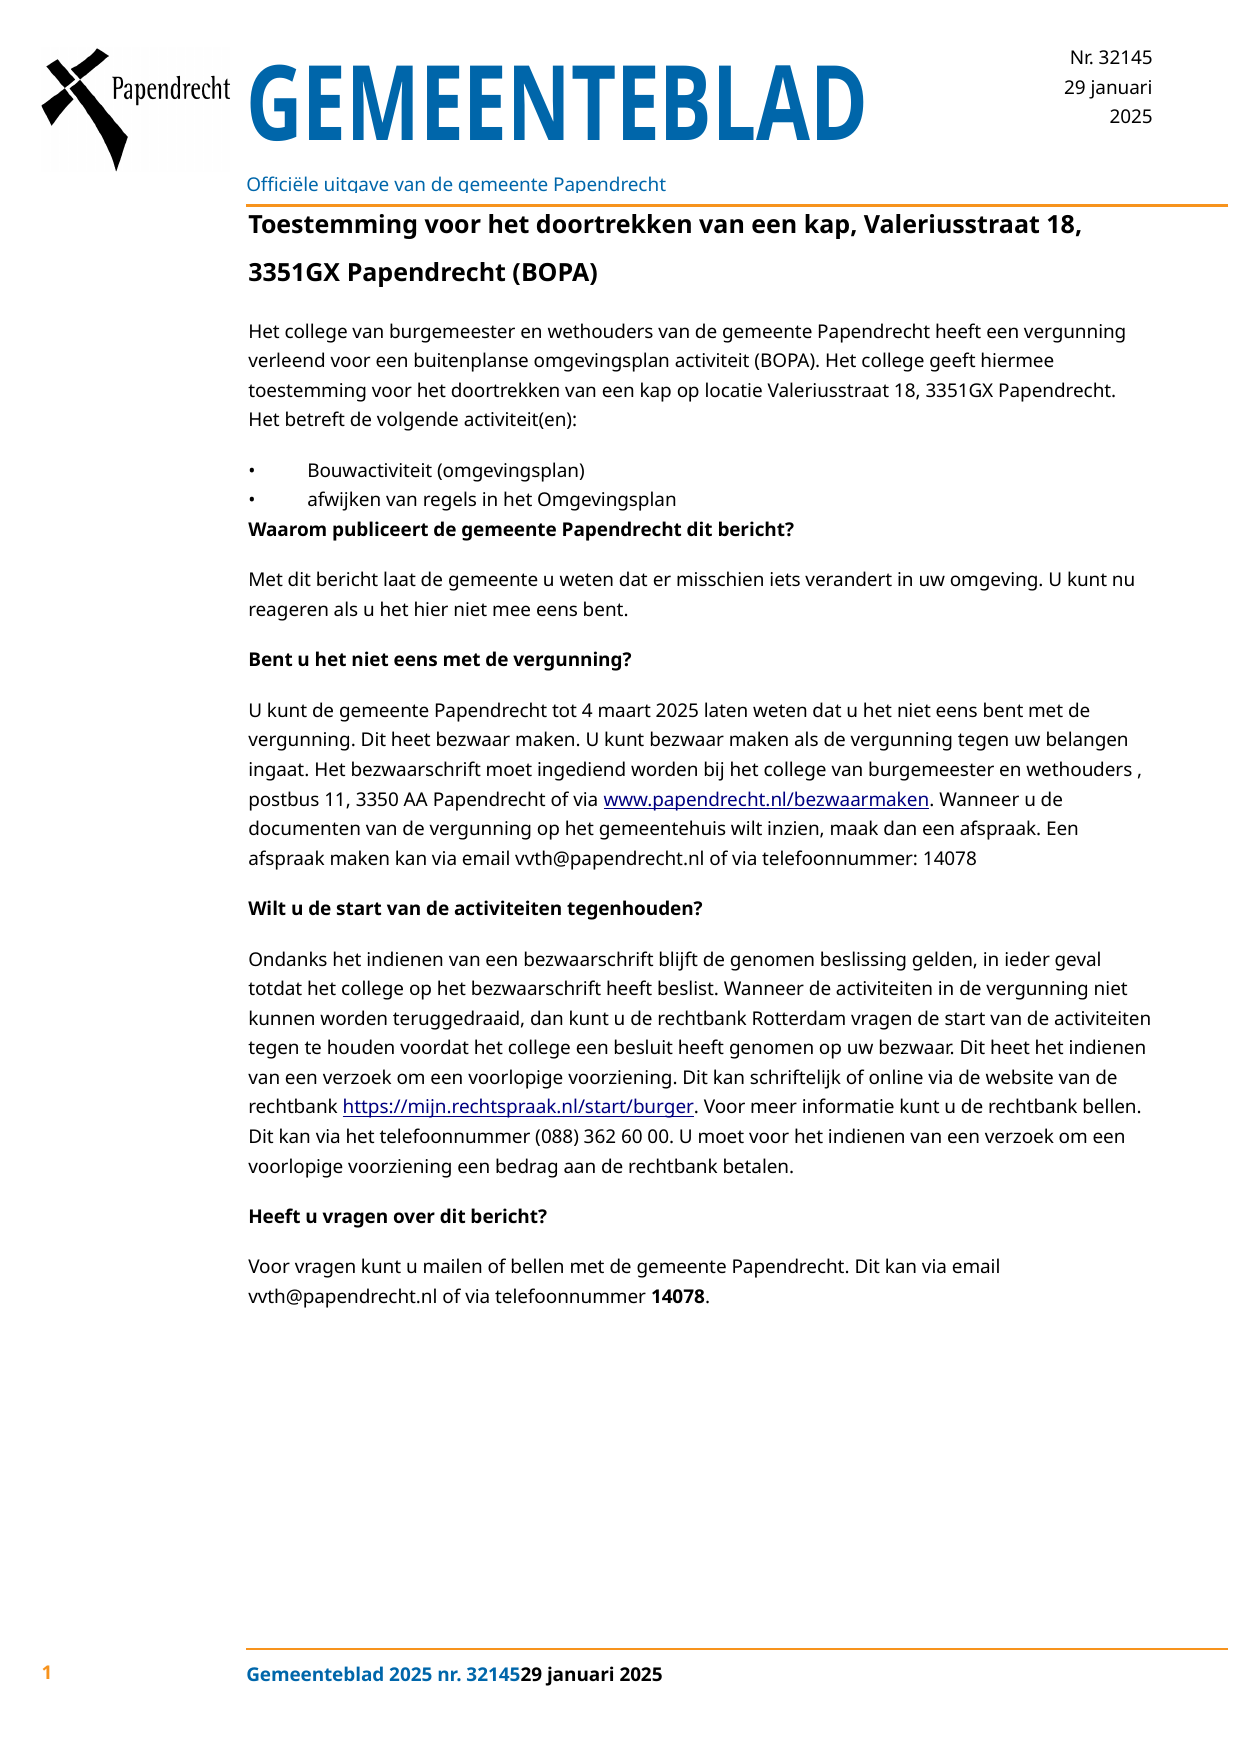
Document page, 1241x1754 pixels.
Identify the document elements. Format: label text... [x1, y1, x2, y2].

text Met dit bericht laat de gemeente u weten dat er misschien iets verandert in uw omgeving. U kunt nu reageren als u het hier niet mee eens bent. [248, 567, 1152, 622]
picture [41, 47, 231, 172]
list afwijken van regels in het Omgevingsplan [248, 487, 1152, 512]
text Het college van burgemeester en wethouders van de gemeente Papendrecht heeft een vergunning verleend voor een buitenplanse omgevingsplan activiteit (BOPA). Het college geeft hiermee toestemming voor het doortrekken van een kap op locatie Valeriusstraat 18, 3351GX Papendrecht. Het betreft de volgende activiteit(en): [248, 318, 1152, 432]
text Ondanks het indienen van een bezwaarschrift blijft de genomen beslissing gelden, in ieder geval totdat het college op het bezwaarschrift heeft beslist. Wanneer de activiteiten in de vergunning niet kunnen worden teruggedraaid, dan kunt u de rechtbank Rotterdam vragen de start van de activiteiten tegen te houden voordat het college een besluit heeft genomen op uw bezwaar. Dit heet het indienen van een verzoek om een voorlopige voorziening. Dit kan schriftelijk of online via de website van de rechtbank https://mijn.rechtspraak.nl/start/burger. Voor meer informatie kunt u de rechtbank bellen. Dit kan via het telefoonnummer (088) 362 60 00. U moet voor het indienen van een verzoek om een voorlopige voorziening een bedrag aan de rechtbank betalen. [248, 946, 1152, 1179]
text U kunt de gemeente Papendrecht tot 4 maart 2025 laten weten dat u het niet eens bent met de vergunning. Dit heet bezwaar maken. U kunt bezwaar maken als de vergunning tegen uw belangen ingaat. Het bezwaarschrift moet ingediend worden bij het college van burgemeester en wethouders , postbus 11, 3350 AA Papendrecht of via www.papendrecht.nl/bezwaarmaken. Wanneer u de documenten van de vergunning op het gemeentehuis wilt inzien, maak dan een afspraak. Een afspraak maken kan via email vvth@papendrecht.nl of via telefoonnummer: 14078 [248, 697, 1152, 871]
list Bouwactiviteit (omgevingsplan) [248, 457, 1152, 483]
text Bent u het niet eens met de vergunning? [248, 647, 1152, 672]
text Waarom publiceert de gemeente Papendrecht dit bericht? [248, 516, 1152, 542]
text Toestemming voor het doortrekken van een kap, Valeriusstraat 18, 3351GX Papendrecht (BOPA) [248, 207, 1152, 288]
text Wilt u de start van de activiteiten tegenhouden? [248, 895, 1152, 921]
text Voor vragen kunt u mailen of bellen met de gemeente Papendrecht. Dit kan via email vvth@papendrecht.nl of via telefoonnummer 14078. [248, 1254, 1152, 1309]
text Heeft u vragen over dit bericht? [248, 1203, 1152, 1229]
